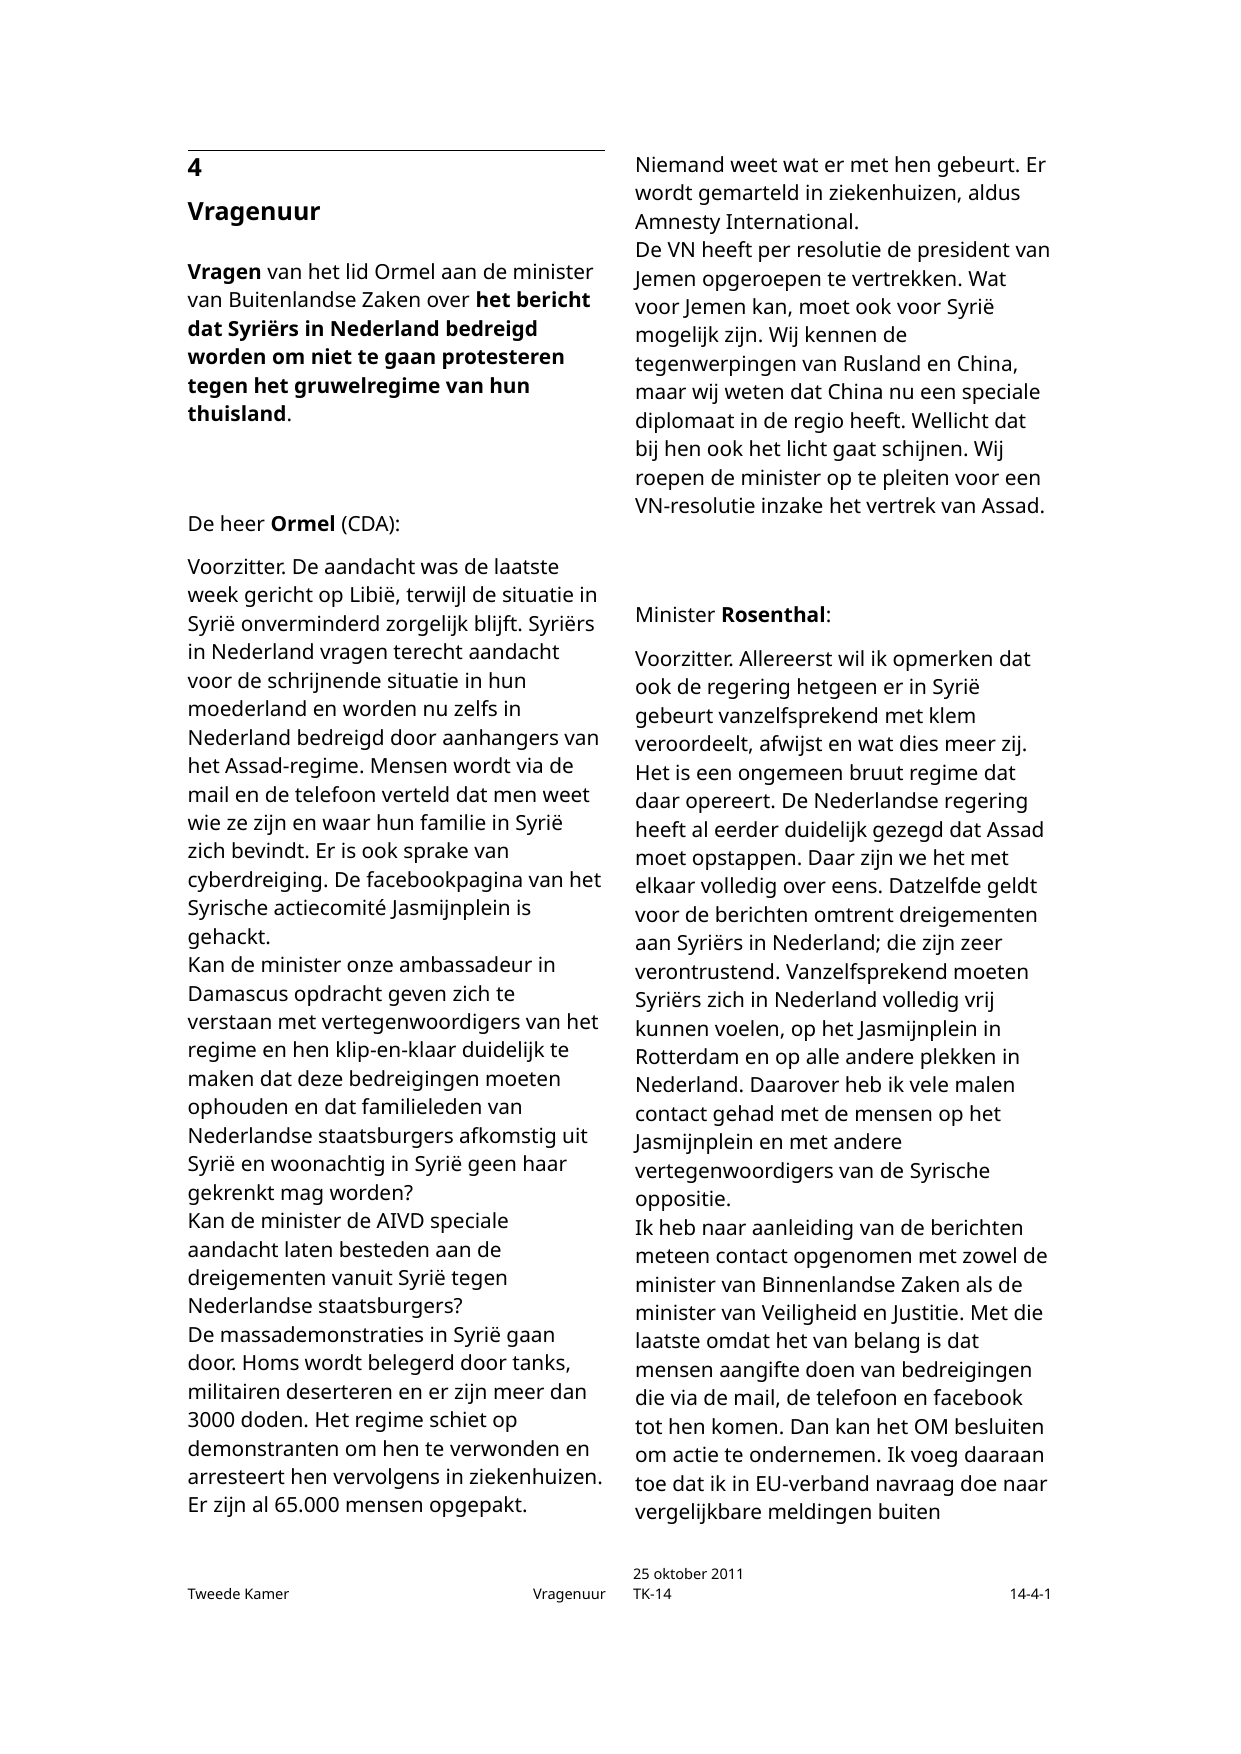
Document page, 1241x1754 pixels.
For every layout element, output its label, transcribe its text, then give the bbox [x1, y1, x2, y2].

text De VN heeft per resolutie de president van Jemen opgeroepen te vertrekken. Wat voor Jemen kan, moet ook voor Syrië mogelijk zijn. Wij kennen de tegenwerpingen van Rusland en China, maar wij weten dat China nu een speciale diplomaat in de regio heeft. Wellicht dat bij hen ook het licht gaat schijnen. Wij roepen de minister op te pleiten voor een VN-resolutie inzake het vertrek van Assad. [635, 235, 1053, 520]
text Voorzitter. De aandacht was de laatste week gericht op Libië, terwijl de situatie in Syrië onverminderd zorgelijk blijft. Syriërs in Nederland vragen terecht aandacht voor de schrijnende situatie in hun moederland en worden nu zelfs in Nederland bedreigd door aanhangers van het Assad-regime. Mensen wordt via de mail en de telefoon verteld dat men weet wie ze zijn en waar hun familie in Syrië zich bevindt. Er is ook sprake van cyberdreiging. De facebookpagina van het Syrische actiecomité Jasmijnplein is gehackt. [187, 552, 605, 950]
text Vragenuur [187, 193, 605, 227]
text Minister Rosenthal: [635, 601, 1053, 629]
text Voorzitter. Allereerst wil ik opmerken dat ook de regering hetgeen er in Syrië gebeurt vanzelfsprekend met klem veroordeelt, afwijst en wat dies meer zij. Het is een ongemeen bruut regime dat daar opereert. De Nederlandse regering heeft al eerder duidelijk gezegd dat Assad moet opstappen. Daar zijn we het met elkaar volledig over eens. Datzelfde geldt voor de berichten omtrent dreigementen aan Syriërs in Nederland; die zijn zeer verontrustend. Vanzelfsprekend moeten Syriërs zich in Nederland volledig vrij kunnen voelen, op het Jasmijnplein in Rotterdam en op alle andere plekken in Nederland. Daarover heb ik vele malen contact gehad met de mensen op het Jasmijnplein en met andere vertegenwoordigers van de Syrische oppositie. [635, 644, 1053, 1213]
text Kan de minister de AIVD speciale aandacht laten besteden aan de dreigementen vanuit Syrië tegen Nederlandse staatsburgers? [187, 1206, 605, 1320]
text Ik heb naar aanleiding van de berichten meteen contact opgenomen met zowel de minister van Binnenlandse Zaken als de minister van Veiligheid en Justitie. Met die laatste omdat het van belang is dat mensen aangifte doen van bedreigingen die via de mail, de telefoon en facebook tot hen komen. Dan kan het OM besluiten om actie te ondernemen. Ik voeg daaraan toe dat ik in EU-verband navraag doe naar vergelijkbare meldingen buiten [635, 1213, 1053, 1526]
text 4 [187, 151, 605, 184]
text  [635, 550, 1053, 578]
text Niemand weet wat er met hen gebeurt. Er wordt gemarteld in ziekenhuizen, aldus Amnesty International. [635, 150, 1053, 235]
text Vragen van het lid Ormel aan de minister van Buitenlandse Zaken over het bericht dat Syriërs in Nederland bedreigd worden om niet te gaan protesteren tegen het gruwelregime van hun thuisland. [187, 257, 605, 428]
text De heer Ormel (CDA): [187, 509, 605, 537]
text De massademonstraties in Syrië gaan door. Homs wordt belegerd door tanks, militairen deserteren en er zijn meer dan 3000 doden. Het regime schiet op demonstranten om hen te verwonden en arresteert hen vervolgens in ziekenhuizen. Er zijn al 65.000 mensen opgepakt. [187, 1320, 605, 1519]
text Kan de minister onze ambassadeur in Damascus opdracht geven zich te verstaan met vertegenwoordigers van het regime en hen klip-en-klaar duidelijk te maken dat deze bedreigingen moeten ophouden en dat familieleden van Nederlandse staatsburgers afkomstig uit Syrië en woonachtig in Syrië geen haar gekrenkt mag worden? [187, 950, 605, 1206]
text  [187, 458, 605, 486]
